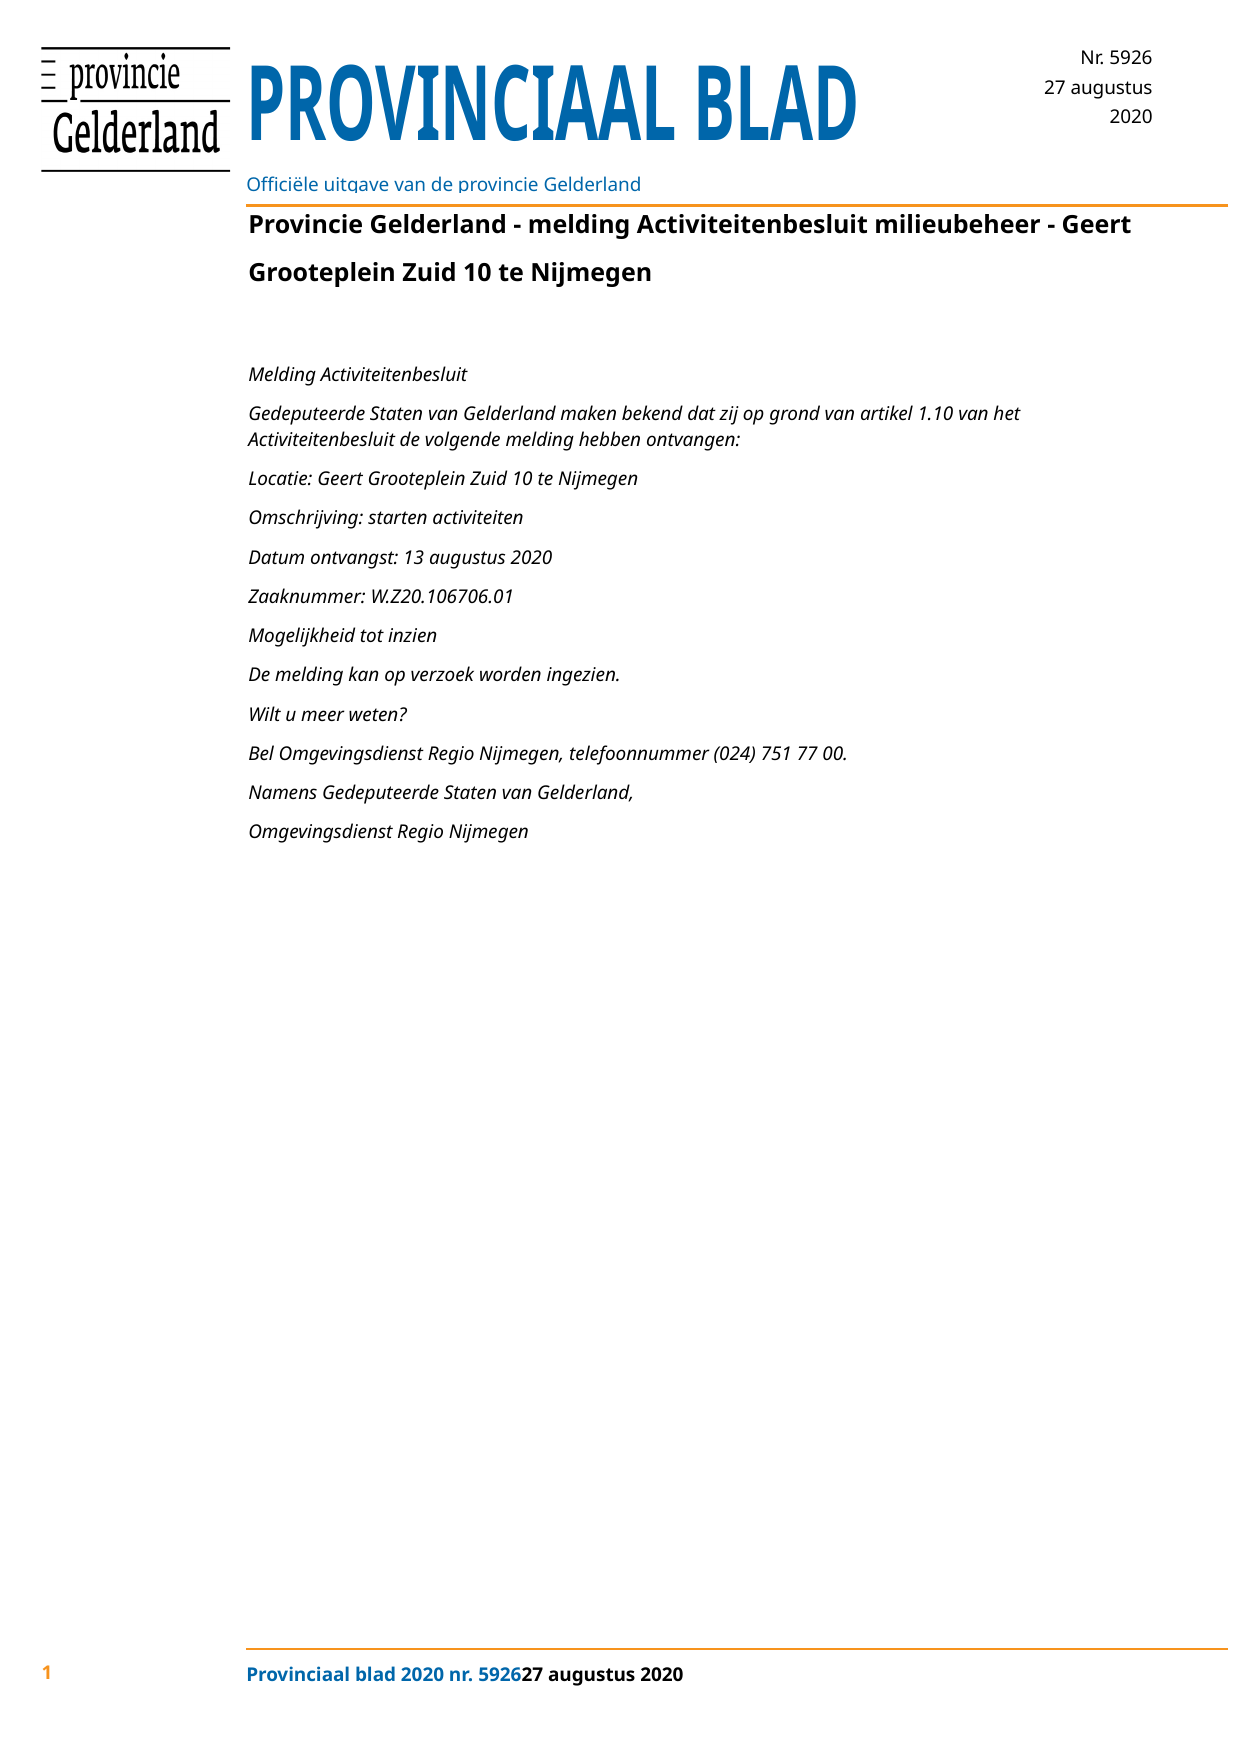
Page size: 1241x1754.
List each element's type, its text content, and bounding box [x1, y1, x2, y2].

text Wilt u meer weten? [248, 701, 1152, 727]
picture [41, 47, 231, 172]
text Bel Omgevingsdienst Regio Nijmegen, telefoonnummer (024) 751 77 00. [248, 740, 1152, 766]
text Mogelijkheid tot inzien [248, 622, 1152, 648]
text Melding Activiteitenbesluit [248, 361, 1152, 387]
text Datum ontvangst: 13 augustus 2020 [248, 544, 1152, 569]
text Omgevingsdienst Regio Nijmegen [248, 819, 1152, 844]
text Omschrijving: starten activiteiten [248, 504, 1152, 530]
text Provincie Gelderland - melding Activiteitenbesluit milieubeheer - Geert Grooteplein Zuid 10 te Nijmegen [248, 207, 1152, 288]
text De melding kan op verzoek worden ingezien. [248, 662, 1152, 687]
text Zaaknummer: W.Z20.106706.01 [248, 583, 1152, 609]
text Namens Gedeputeerde Staten van Gelderland, [248, 779, 1152, 805]
text Gedeputeerde Staten van Gelderland maken bekend dat zij op grond van artikel 1.10 van het Activiteitenbesluit de volgende melding hebben ontvangen: [248, 400, 1152, 452]
text Locatie: Geert Grooteplein Zuid 10 te Nijmegen [248, 465, 1152, 491]
